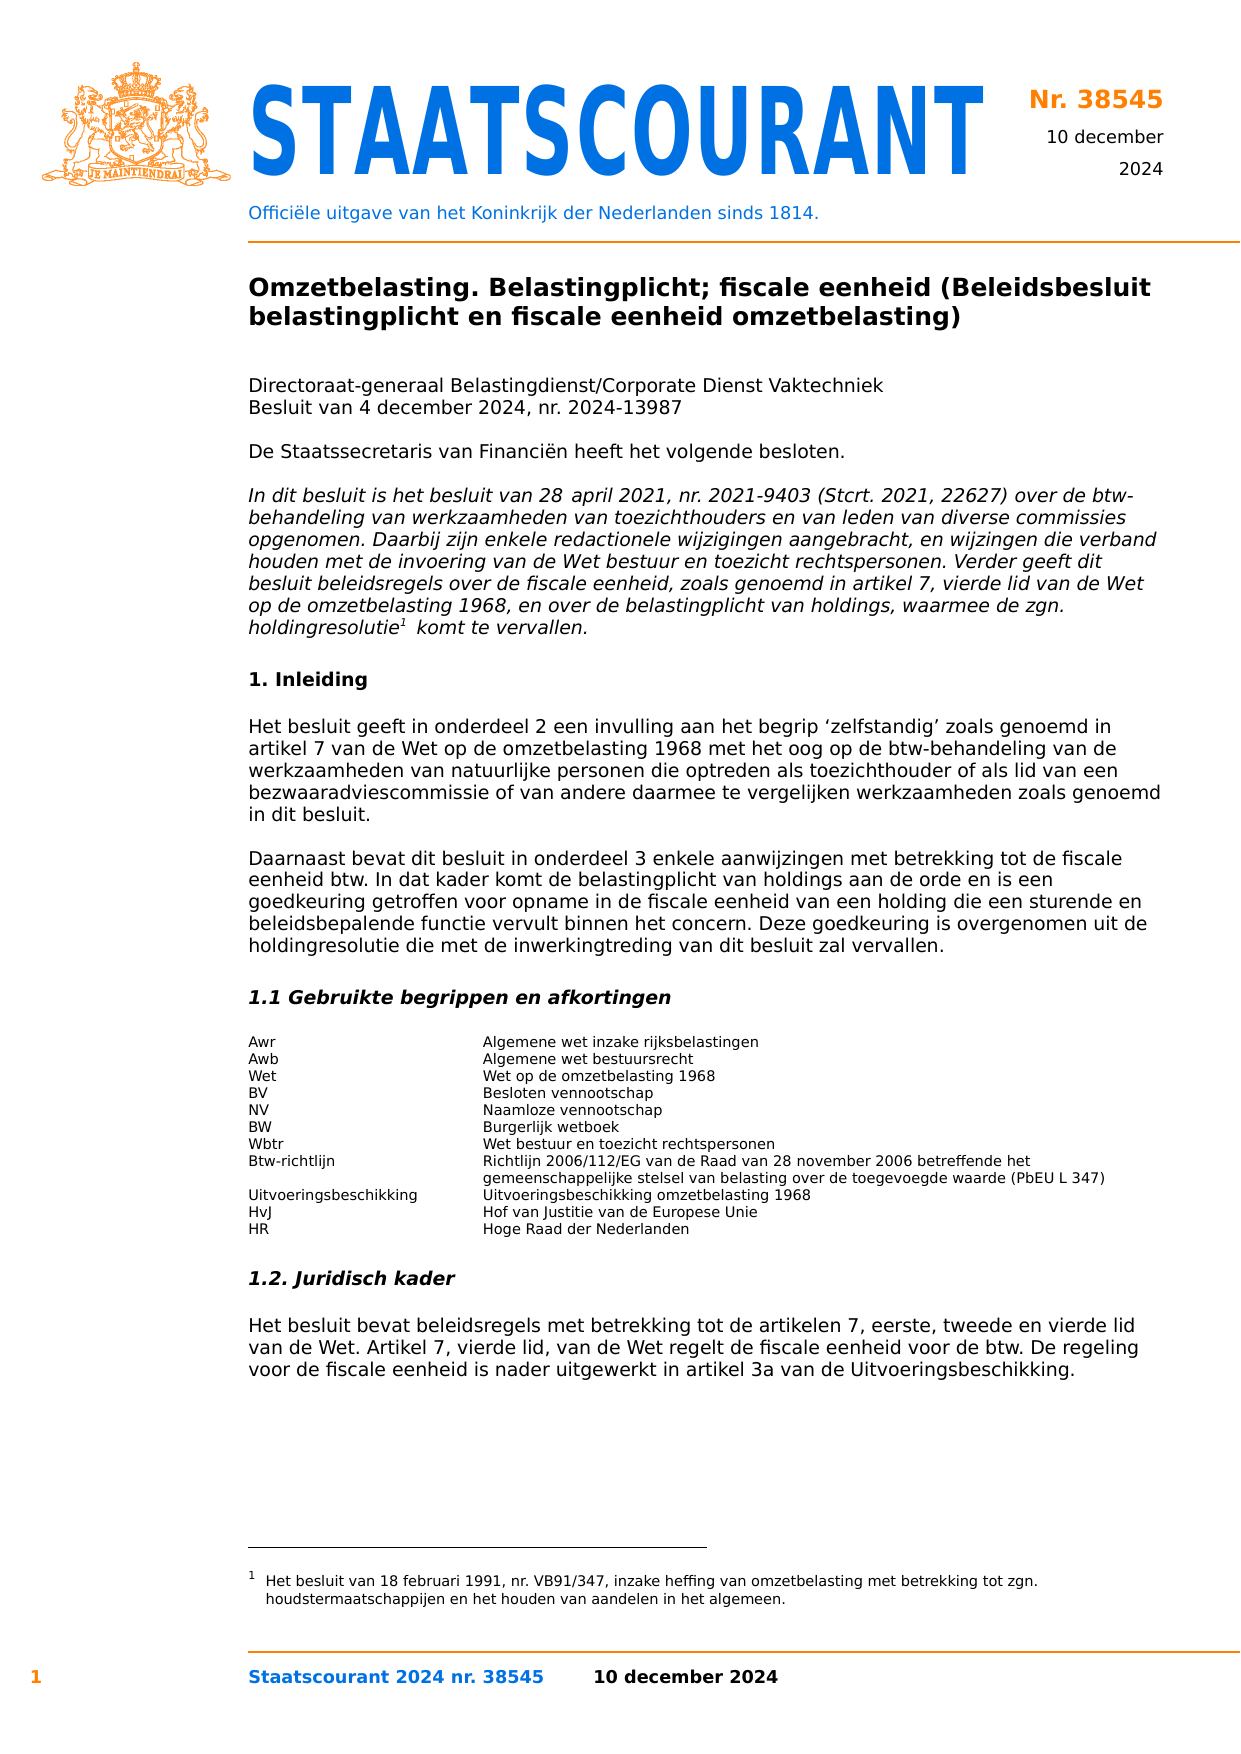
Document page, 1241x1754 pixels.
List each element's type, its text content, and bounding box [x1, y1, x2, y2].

subtitle 1.2. Juridisch kader [248, 1268, 1163, 1290]
table_header STAATSCOURANT [248, 62, 998, 203]
table_cell 10 december [998, 121, 1240, 153]
subtitle Omzetbelasting. Belastingplicht; fiscale eenheid (Beleidsbesluit belastingplicht en fiscale eenheid omzetbelasting) [248, 273, 1163, 331]
text In dit besluit is het besluit van 28 april 2021, nr. 2021-9403 (Stcrt. 2021, 22627) over de btw-behandeling van werkzaamheden van toezichthouders en van leden van diverse commissies opgenomen. Daarbij zijn enkele redactionele wijzigingen aangebracht, en wijzingen die verband houden met de invoering van de Wet bestuur en toezicht rechtspersonen. Verder geeft dit besluit beleidsregels over de fiscale eenheid, zoals genoemd in artikel 7, vierde lid van de Wet op de omzetbelasting 1968, en over de belastingplicht van holdings, waarmee de zgn. holdingresolutie komt te vervallen. [248, 485, 1163, 639]
table_header Awr [248, 1034, 477, 1051]
text De Staatssecretaris van Financiën heeft het volgende besloten. [248, 441, 1163, 463]
subtitle 1. Inleiding [248, 669, 1163, 691]
text Daarnaast bevat dit besluit in onderdeel 3 enkele aanwijzingen met betrekking tot de fiscale eenheid btw. In dat kader komt de belastingplicht van holdings aan de orde en is een goedkeuring getroffen voor opname in de fiscale eenheid van een holding die een sturende en beleidsbepalende functie vervult binnen het concern. Deze goedkeuring is overgenomen uit de holdingresolutie die met de inwerkingtreding van dit besluit zal vervallen. [248, 847, 1163, 957]
table_cell Hoge Raad der Nederlanden [477, 1221, 1163, 1238]
table_cell 2024 [998, 153, 1240, 203]
table_cell Officiële uitgave van het Koninkrijk der Nederlanden sinds 1814. [248, 203, 1240, 241]
table_cell Wet [248, 1068, 477, 1085]
table_cell Besloten vennootschap [477, 1085, 1163, 1102]
table_cell NV [248, 1102, 477, 1119]
subtitle 1.1 Gebruikte begrippen en afkortingen [248, 987, 1163, 1009]
table_cell Algemene wet bestuursrecht [477, 1051, 1163, 1068]
table_header Nr. 38545 [998, 62, 1240, 121]
text Het besluit geeft in onderdeel 2 een invulling aan het begrip ‘zelfstandig’ zoals genoemd in artikel 7 van de Wet op de omzetbelasting 1968 met het oog op de btw-behandeling van de werkzaamheden van natuurlijke personen die optreden als toezichthouder of als lid van een bezwaaradviescommissie of van andere daarmee te vergelijken werkzaamheden zoals genoemd in dit besluit. [248, 716, 1163, 826]
table_header Algemene wet inzake rijksbelastingen [477, 1034, 1163, 1051]
table_cell Hof van Justitie van de Europese Unie [477, 1204, 1163, 1221]
table_cell Wbtr [248, 1136, 477, 1153]
table_cell HvJ [248, 1204, 477, 1221]
text Besluit van 4 december 2024, nr. 2024-13987 [248, 397, 1163, 419]
text Het besluit bevat beleidsregels met betrekking tot de artikelen 7, eerste, tweede en vierde lid van de Wet. Artikel 7, vierde lid, van de Wet regelt de fiscale eenheid voor de btw. De regeling voor de fiscale eenheid is nader uitgewerkt in artikel 3a van de Uitvoeringsbeschikking. [248, 1315, 1163, 1381]
picture [41, 62, 231, 186]
table_cell BV [248, 1085, 477, 1102]
table_cell Btw-richtlijn [248, 1153, 477, 1187]
table_cell BW [248, 1119, 477, 1136]
table_cell Uitvoeringsbeschikking [248, 1187, 477, 1204]
table_cell Richtlijn 2006/112/EG van de Raad van 28 november 2006 betreffende het gemeenschappelijke stelsel van belasting over de toegevoegde waarde (PbEU L 347) [477, 1153, 1163, 1187]
table_cell Wet bestuur en toezicht rechtspersonen [477, 1136, 1163, 1153]
table_cell HR [248, 1221, 477, 1238]
text Directoraat-generaal Belastingdienst/Corporate Dienst Vaktechniek [248, 375, 1163, 397]
table_cell Uitvoeringsbeschikking omzetbelasting 1968 [477, 1187, 1163, 1204]
table_header [25, 62, 248, 241]
table_cell Burgerlijk wetboek [477, 1119, 1163, 1136]
text Het besluit van 18 februari 1991, nr. VB91/347, inzake heffing van omzetbelasting met betrekking tot zgn. houdstermaatschappijen en het houden van aandelen in het algemeen. [248, 1569, 1163, 1608]
table_cell Awb [248, 1051, 477, 1068]
table_cell Wet op de omzetbelasting 1968 [477, 1068, 1163, 1085]
table_cell Naamloze vennootschap [477, 1102, 1163, 1119]
